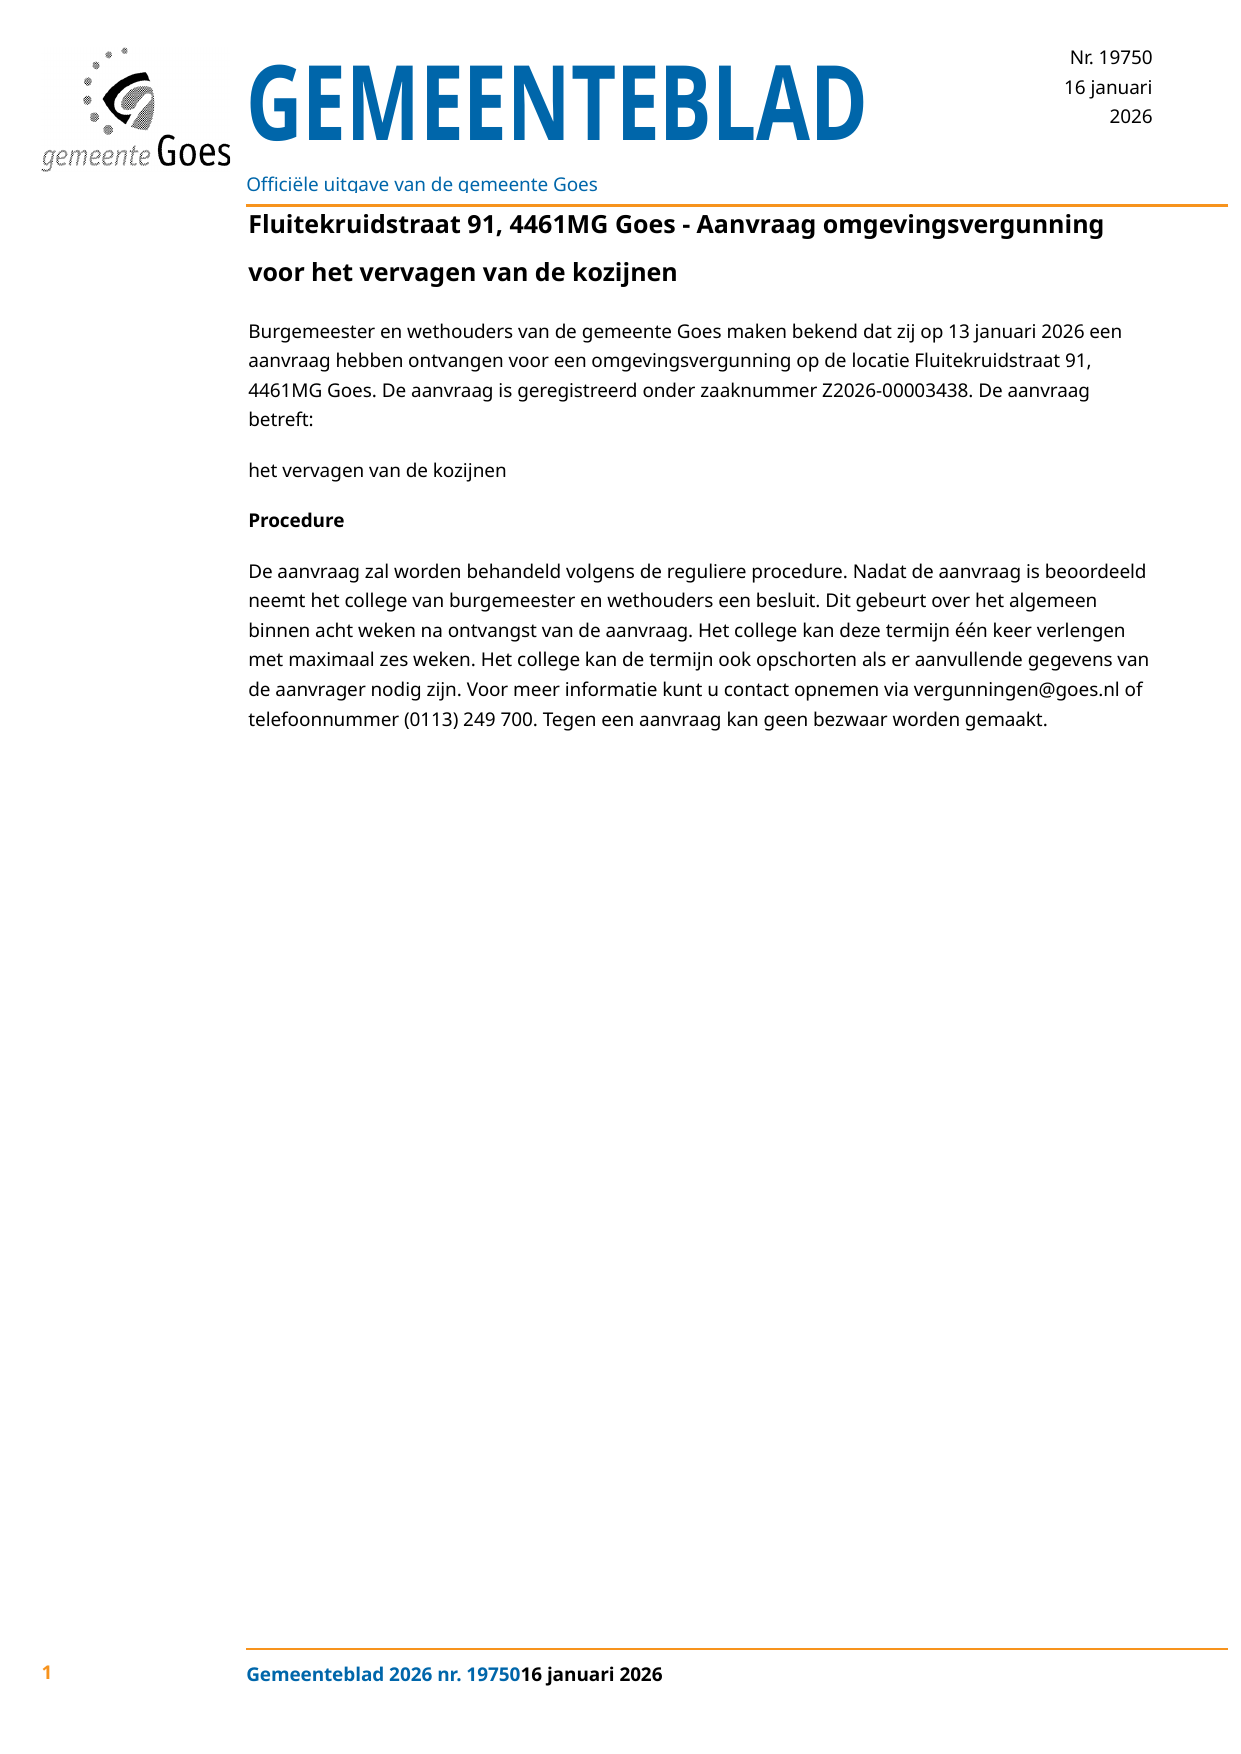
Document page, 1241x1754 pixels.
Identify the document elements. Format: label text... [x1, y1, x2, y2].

text De aanvraag zal worden behandeld volgens de reguliere procedure. Nadat de aanvraag is beoordeeld neemt het college van burgemeester en wethouders een besluit. Dit gebeurt over het algemeen binnen acht weken na ontvangst van de aanvraag. Het college kan deze termijn één keer verlengen met maximaal zes weken. Het college kan de termijn ook opschorten als er aanvullende gegevens van de aanvrager nodig zijn. Voor meer informatie kunt u contact opnemen via vergunningen@goes.nl of telefoonnummer (0113) 249 700. Tegen een aanvraag kan geen bezwaar worden gemaakt. [248, 558, 1152, 732]
text Burgemeester en wethouders van de gemeente Goes maken bekend dat zij op 13 januari 2026 een aanvraag hebben ontvangen voor een omgevingsvergunning op de locatie Fluitekruidstraat 91, 4461MG Goes. De aanvraag is geregistreerd onder zaaknummer Z2026-00003438. De aanvraag betreft: [248, 318, 1152, 432]
text het vervagen van de kozijnen [248, 457, 1152, 483]
text Fluitekruidstraat 91, 4461MG Goes - Aanvraag omgevingsvergunning voor het vervagen van de kozijnen [248, 207, 1152, 288]
picture [41, 47, 231, 172]
text Procedure [248, 507, 1152, 533]
